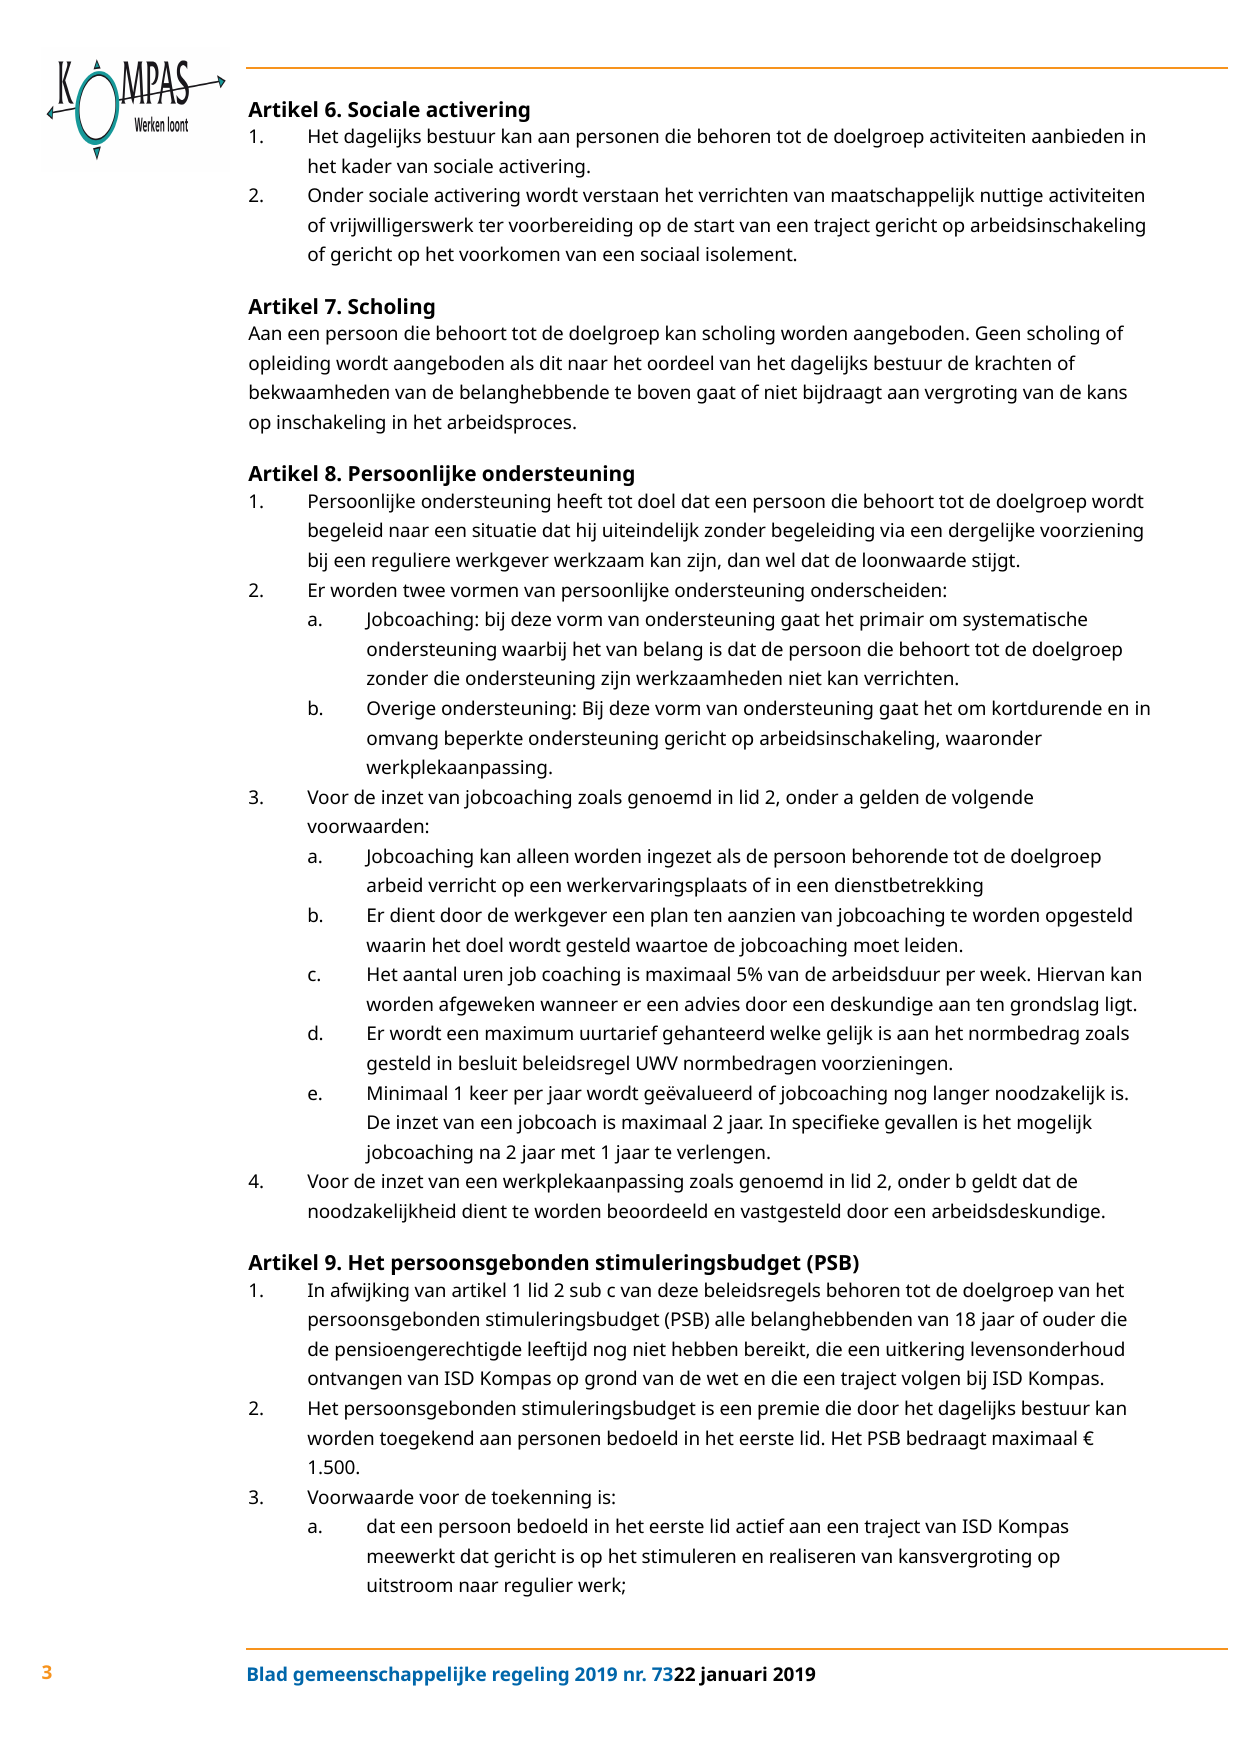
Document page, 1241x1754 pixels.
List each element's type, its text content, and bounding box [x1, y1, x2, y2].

text Artikel 8. Persoonlijke ondersteuning [248, 459, 1152, 488]
text Artikel 9. Het persoonsgebonden stimuleringsbudget (PSB) [248, 1248, 1152, 1277]
text Artikel 7. Scholing [248, 292, 1152, 320]
list Overige ondersteuning: Bij deze vorm van ondersteuning gaat het om kortdurende en in omvang beperkte ondersteuning gericht op arbeidsinschakeling, waaronder werkplekaanpassing. [307, 695, 1152, 780]
list Er worden twee vormen van persoonlijke ondersteuning onderscheiden: [248, 577, 1152, 602]
list Jobcoaching: bij deze vorm van ondersteuning gaat het primair om systematische ondersteuning waarbij het van belang is dat de persoon die behoort tot de doelgroep zonder die ondersteuning zijn werkzaamheden niet kan verrichten. [307, 606, 1152, 691]
text Artikel 6. Sociale activering [248, 95, 1152, 123]
list Voorwaarde voor de toekenning is: [248, 1484, 1152, 1510]
list Het aantal uren job coaching is maximaal 5% van de arbeidsduur per week. Hiervan kan worden afgeweken wanneer er een advies door een deskundige aan ten grondslag ligt. [307, 961, 1152, 1017]
list Het persoonsgebonden stimuleringsbudget is een premie die door het dagelijks bestuur kan worden toegekend aan personen bedoeld in het eerste lid. Het PSB bedraagt maximaal € 1.500. [248, 1395, 1152, 1480]
list Er dient door de werkgever een plan ten aanzien van jobcoaching te worden opgesteld waarin het doel wordt gesteld waartoe de jobcoaching moet leiden. [307, 902, 1152, 957]
list Jobcoaching kan alleen worden ingezet als de persoon behorende tot de doelgroep arbeid verricht op een werkervaringsplaats of in een dienstbetrekking [307, 843, 1152, 898]
list Voor de inzet van jobcoaching zoals genoemd in lid 2, onder a gelden de volgende voorwaarden: [248, 784, 1152, 839]
list Onder sociale activering wordt verstaan het verrichten van maatschappelijk nuttige activiteiten of vrijwilligerswerk ter voorbereiding op de start van een traject gericht op arbeidsinschakeling of gericht op het voorkomen van een sociaal isolement. [248, 182, 1152, 267]
list Minimaal 1 keer per jaar wordt geëvalueerd of jobcoaching nog langer noodzakelijk is. De inzet van een jobcoach is maximaal 2 jaar. In specifieke gevallen is het mogelijk jobcoaching na 2 jaar met 1 jaar te verlengen. [307, 1080, 1152, 1164]
list Het dagelijks bestuur kan aan personen die behoren tot de doelgroep activiteiten aanbieden in het kader van sociale activering. [248, 123, 1152, 178]
list In afwijking van artikel 1 lid 2 sub c van deze beleidsregels behoren tot de doelgroep van het persoonsgebonden stimuleringsbudget (PSB) alle belanghebbenden van 18 jaar of ouder die de pensioengerechtigde leeftijd nog niet hebben bereikt, die een uitkering levensonderhoud ontvangen van ISD Kompas op grond van de wet en die een traject volgen bij ISD Kompas. [248, 1277, 1152, 1391]
list Persoonlijke ondersteuning heeft tot doel dat een persoon die behoort tot de doelgroep wordt begeleid naar een situatie dat hij uiteindelijk zonder begeleiding via een dergelijke voorziening bij een reguliere werkgever werkzaam kan zijn, dan wel dat de loonwaarde stijgt. [248, 488, 1152, 573]
list Er wordt een maximum uurtarief gehanteerd welke gelijk is aan het normbedrag zoals gesteld in besluit beleidsregel UWV normbedragen voorzieningen. [307, 1021, 1152, 1076]
list dat een persoon bedoeld in het eerste lid actief aan een traject van ISD Kompas meewerkt dat gericht is op het stimuleren en realiseren van kansvergroting op uitstroom naar regulier werk; [307, 1513, 1152, 1598]
list Voor de inzet van een werkplekaanpassing zoals genoemd in lid 2, onder b geldt dat de noodzakelijkheid dient te worden beoordeeld en vastgesteld door een arbeidsdeskundige. [248, 1168, 1152, 1224]
text Aan een persoon die behoort tot de doelgroep kan scholing worden aangeboden. Geen scholing of opleiding wordt aangeboden als dit naar het oordeel van het dagelijks bestuur de krachten of bekwaamheden van de belanghebbende te boven gaat of niet bijdraagt aan vergroting van de kans op inschakeling in het arbeidsproces. [248, 320, 1152, 435]
picture [41, 47, 231, 172]
